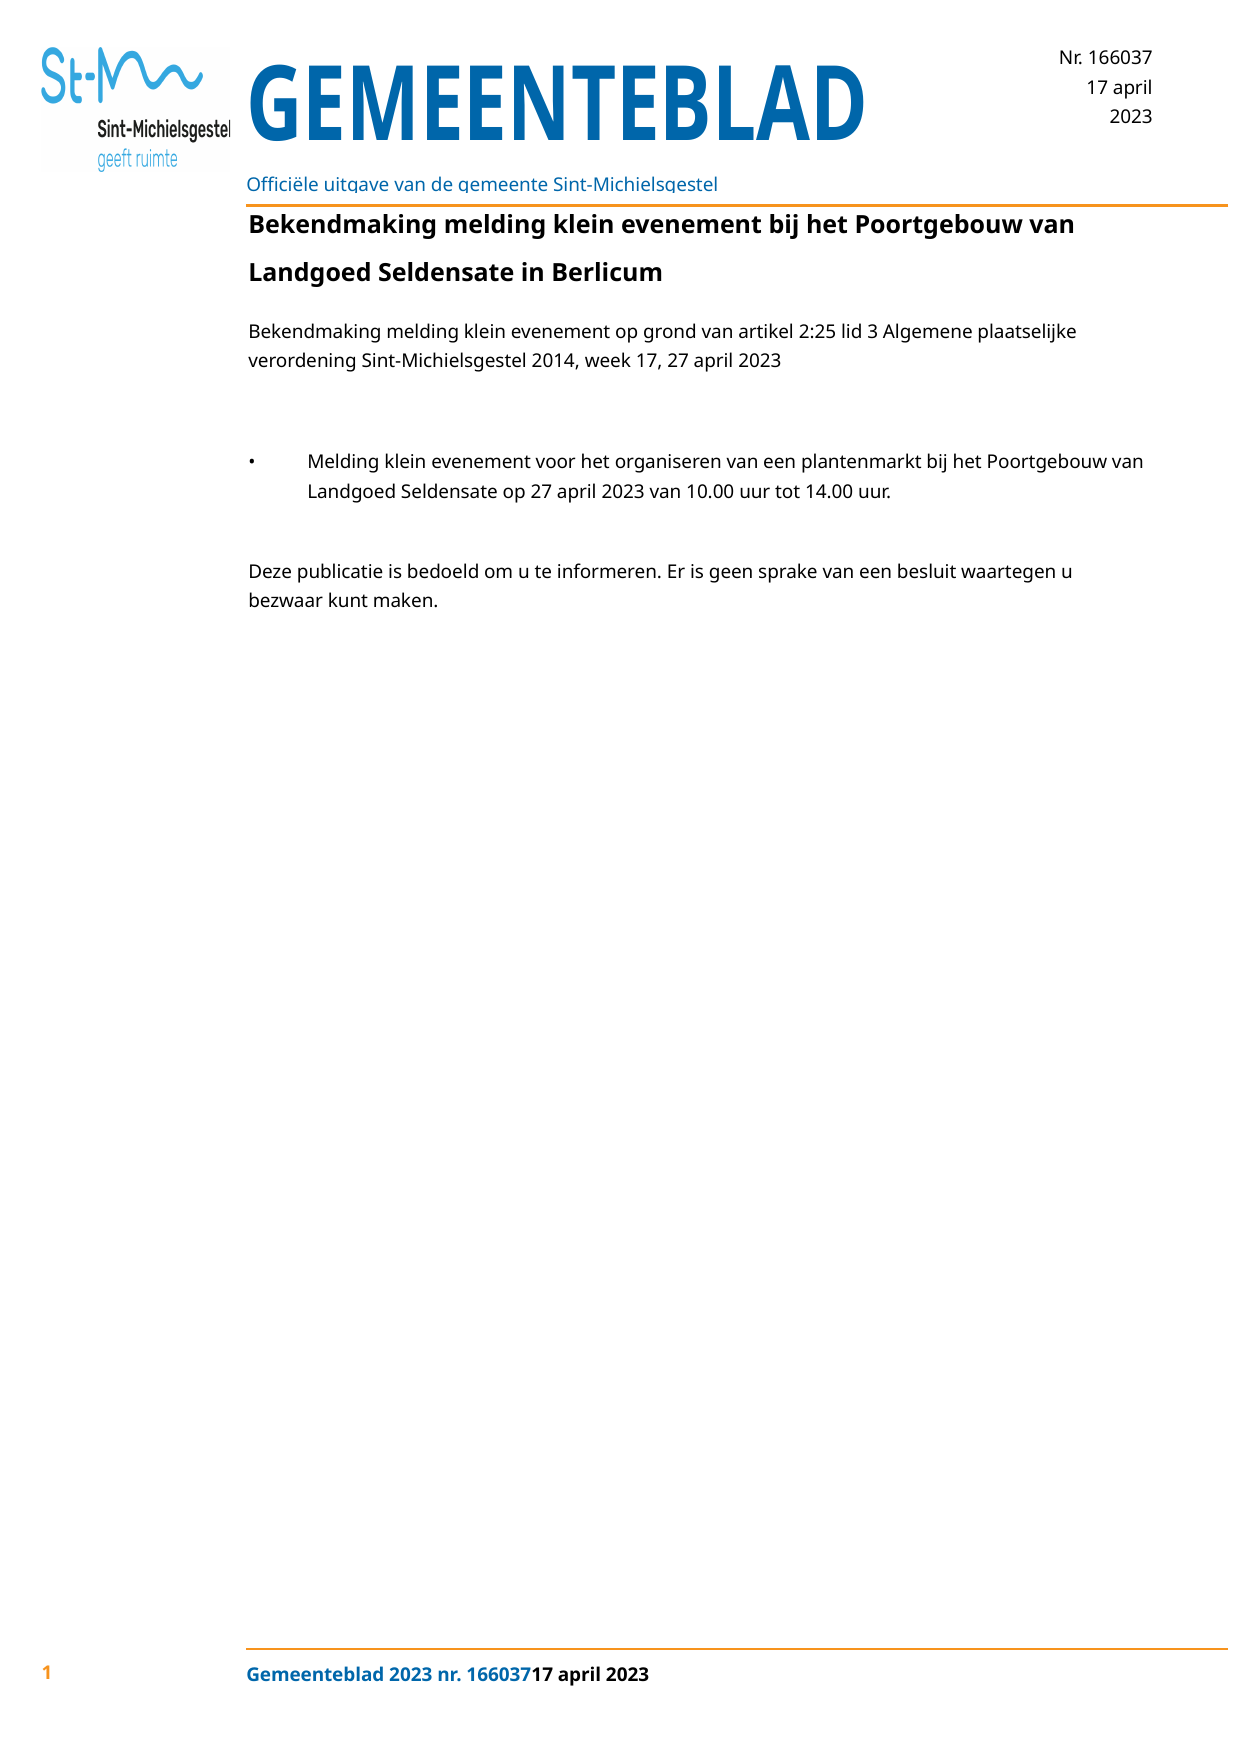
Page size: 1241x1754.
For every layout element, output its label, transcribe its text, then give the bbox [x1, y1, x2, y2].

list Melding klein evenement voor het organiseren van een plantenmarkt bij het Poortgebouw van Landgoed Seldensate op 27 april 2023 van 10.00 uur tot 14.00 uur. [248, 448, 1152, 504]
text Deze publicatie is bedoeld om u te informeren. Er is geen sprake van een besluit waartegen u bezwaar kunt maken. [248, 558, 1152, 613]
text Bekendmaking melding klein evenement bij het Poortgebouw van Landgoed Seldensate in Berlicum [248, 207, 1152, 288]
text Bekendmaking melding klein evenement op grond van artikel 2:25 lid 3 Algemene plaatselijke verordening Sint-Michielsgestel 2014, week 17, 27 april 2023 [248, 318, 1152, 373]
picture [41, 47, 231, 172]
